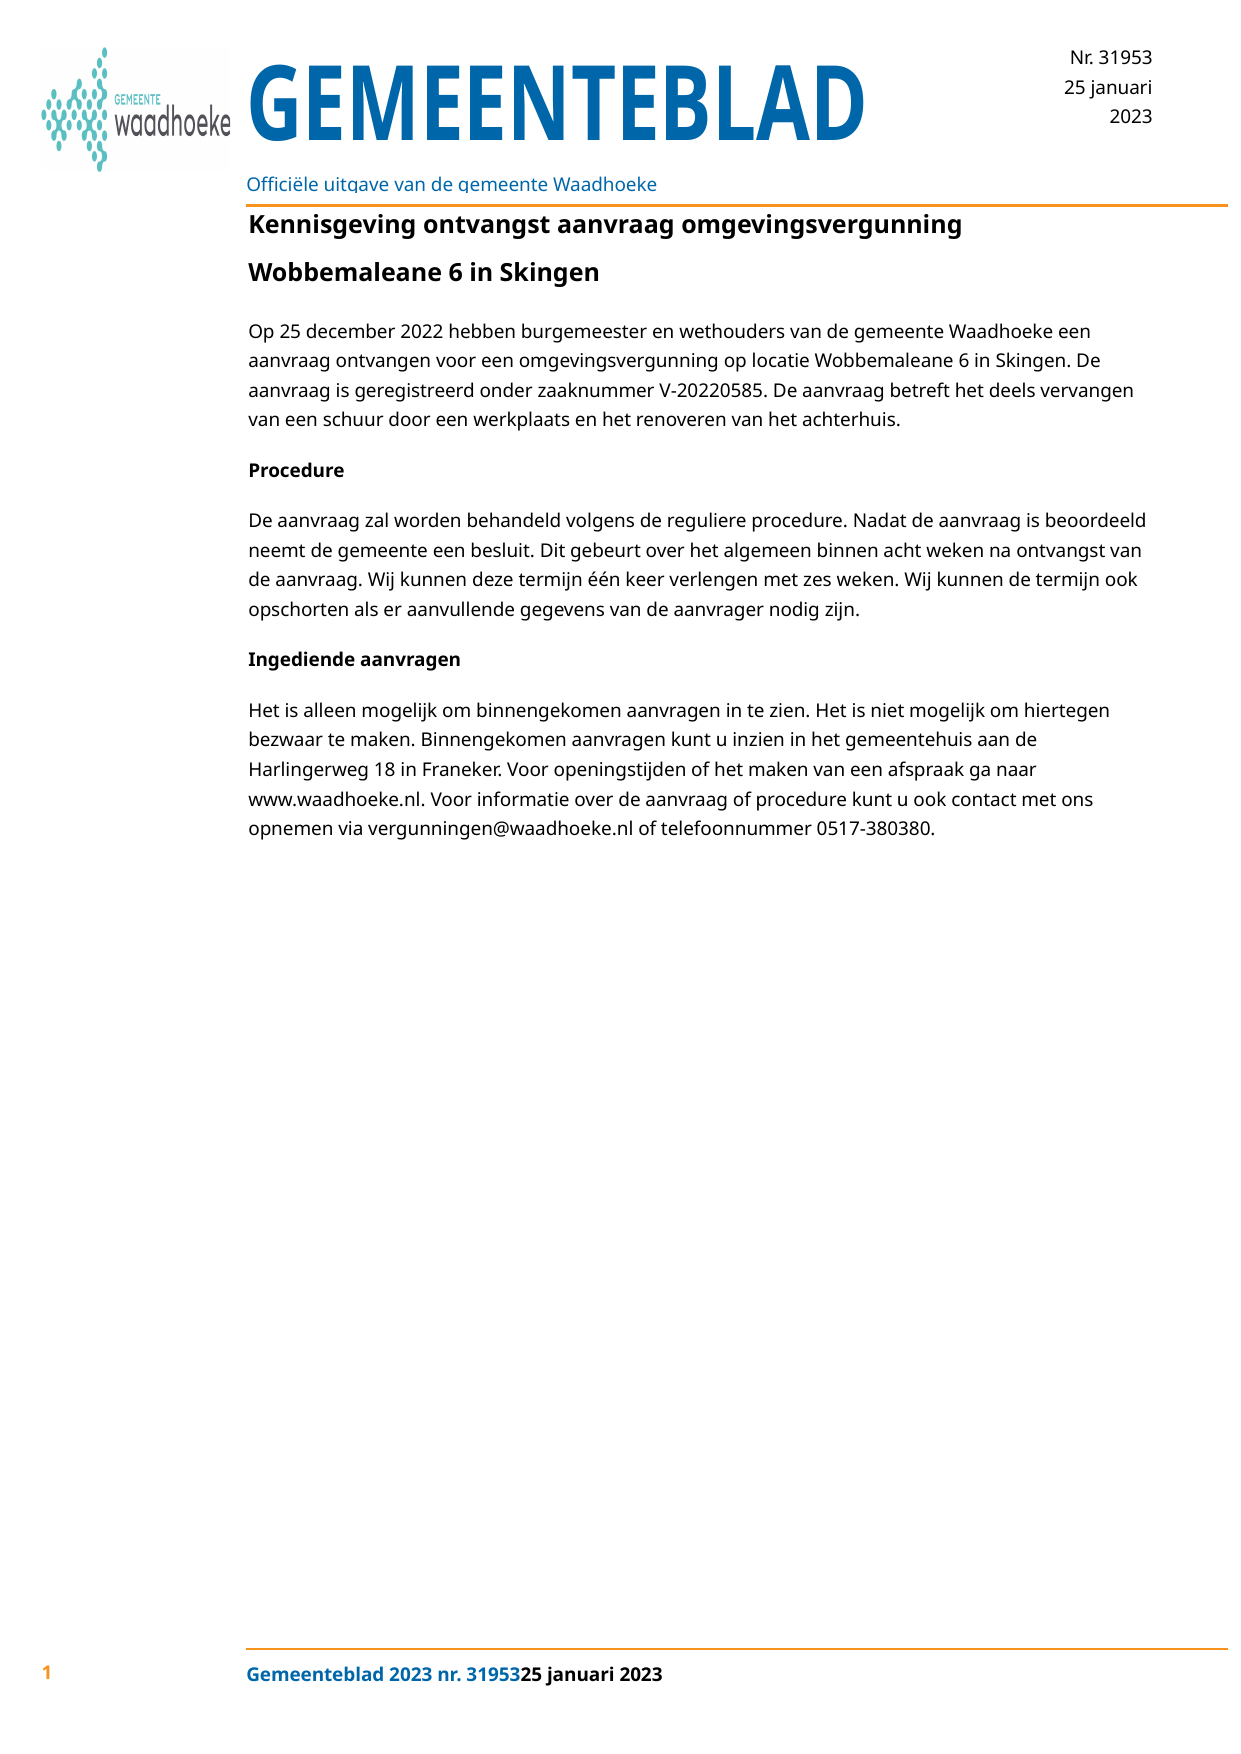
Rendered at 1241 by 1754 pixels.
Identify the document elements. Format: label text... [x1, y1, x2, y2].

text Het is alleen mogelijk om binnengekomen aanvragen in te zien. Het is niet mogelijk om hiertegen bezwaar te maken. Binnengekomen aanvragen kunt u inzien in het gemeentehuis aan de Harlingerweg 18 in Franeker. Voor openingstijden of het maken van een afspraak ga naar www.waadhoeke.nl. Voor informatie over de aanvraag of procedure kunt u ook contact met ons opnemen via vergunningen@waadhoeke.nl of telefoonnummer 0517-380380. [248, 697, 1152, 841]
text De aanvraag zal worden behandeld volgens de reguliere procedure. Nadat de aanvraag is beoordeeld neemt de gemeente een besluit. Dit gebeurt over het algemeen binnen acht weken na ontvangst van de aanvraag. Wij kunnen deze termijn één keer verlengen met zes weken. Wij kunnen de termijn ook opschorten als er aanvullende gegevens van de aanvrager nodig zijn. [248, 507, 1152, 622]
text Kennisgeving ontvangst aanvraag omgevingsvergunning Wobbemaleane 6 in Skingen [248, 207, 1152, 288]
text Ingediende aanvragen [248, 647, 1152, 672]
text Procedure [248, 457, 1152, 483]
picture [41, 47, 231, 172]
text Op 25 december 2022 hebben burgemeester en wethouders van de gemeente Waadhoeke een aanvraag ontvangen voor een omgevingsvergunning op locatie Wobbemaleane 6 in Skingen. De aanvraag is geregistreerd onder zaaknummer V-20220585. De aanvraag betreft het deels vervangen van een schuur door een werkplaats en het renoveren van het achterhuis. [248, 318, 1152, 432]
